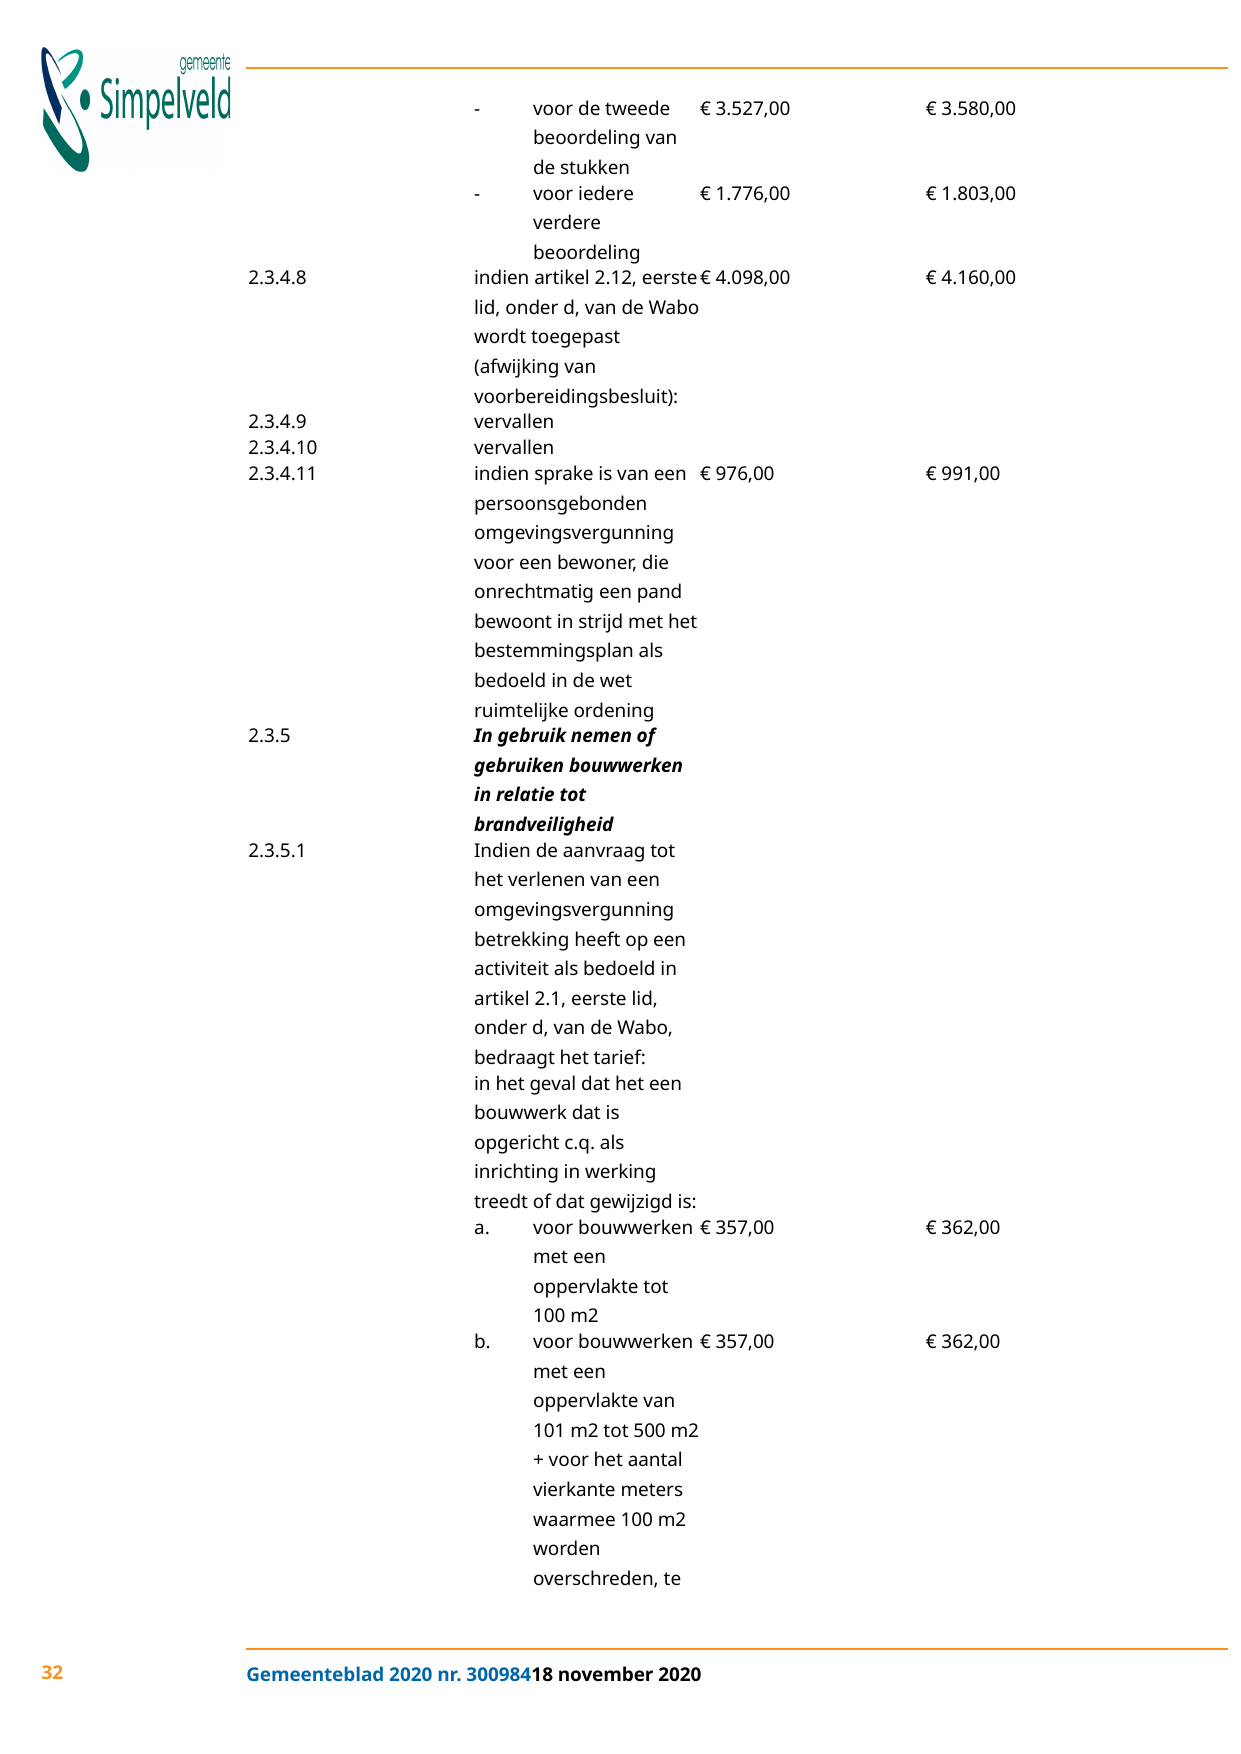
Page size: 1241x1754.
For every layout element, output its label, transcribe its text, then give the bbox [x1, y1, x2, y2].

table_cell € 976,00 [700, 460, 926, 722]
table_cell € 357,00 [700, 1214, 926, 1328]
table_cell € 3.527,00 [700, 95, 926, 180]
table_cell In gebruik nemen of gebruiken bouwwerken in relatie tot brandveiligheid [474, 723, 700, 837]
table_cell [926, 837, 1152, 1070]
table_cell voor iedere verdere beoordeling [474, 180, 700, 264]
table_cell voor bouwwerken met een oppervlakte tot 100 m2 [474, 1214, 700, 1328]
table_cell 2.3.4.10 [248, 434, 474, 460]
table_cell € 1.803,00 [926, 180, 1152, 264]
table_cell indien sprake is van een persoonsgebonden omgevingsvergunning voor een bewoner, die onrechtmatig een pand bewoont in strijd met het bestemmingsplan als bedoeld in de wet ruimtelijke ordening [474, 460, 700, 722]
table_cell € 4.160,00 [926, 265, 1152, 409]
table_cell 2.3.4.11 [248, 460, 474, 722]
table_cell € 991,00 [926, 460, 1152, 722]
table_cell [700, 409, 926, 434]
table_cell [248, 180, 474, 264]
table_cell [248, 1070, 474, 1214]
table_cell [248, 95, 474, 180]
table_cell [926, 434, 1152, 460]
table_cell vervallen [474, 409, 700, 434]
table_cell voor de tweede beoordeling van de stukken [474, 95, 700, 180]
table_cell in het geval dat het een bouwwerk dat is opgericht c.q. als inrichting in werking treedt of dat gewijzigd is: [474, 1070, 700, 1214]
table_cell [248, 1214, 474, 1328]
table_cell 2.3.4.8 [248, 265, 474, 409]
table_cell [926, 1070, 1152, 1214]
table_cell voor bouwwerken met een oppervlakte van 101 m2 tot 500 m2 + voor het aantal vierkante meters waarmee 100 m2 worden overschreden, te [474, 1328, 700, 1591]
table_cell [926, 723, 1152, 837]
table_cell € 3.580,00 [926, 95, 1152, 180]
table_cell 2.3.5 [248, 723, 474, 837]
table_cell [700, 723, 926, 837]
table_cell € 362,00 [926, 1328, 1152, 1591]
table_cell vervallen [474, 434, 700, 460]
picture [41, 47, 231, 172]
table_cell [700, 1070, 926, 1214]
table_cell [700, 434, 926, 460]
table_cell € 4.098,00 [700, 265, 926, 409]
table_cell 2.3.4.9 [248, 409, 474, 434]
table_cell 2.3.5.1 [248, 837, 474, 1070]
table_cell € 357,00 [700, 1328, 926, 1591]
table_cell [248, 1328, 474, 1591]
table_cell [926, 409, 1152, 434]
table_cell [700, 837, 926, 1070]
table_cell € 362,00 [926, 1214, 1152, 1328]
table_cell € 1.776,00 [700, 180, 926, 264]
table_cell Indien de aanvraag tot het verlenen van een omgevingsvergunning betrekking heeft op een activiteit als bedoeld in artikel 2.1, eerste lid, onder d, van de Wabo, bedraagt het tarief: [474, 837, 700, 1070]
table_cell indien artikel 2.12, eerste lid, onder d, van de Wabo wordt toegepast (afwijking van voorbereidingsbesluit): [474, 265, 700, 409]
